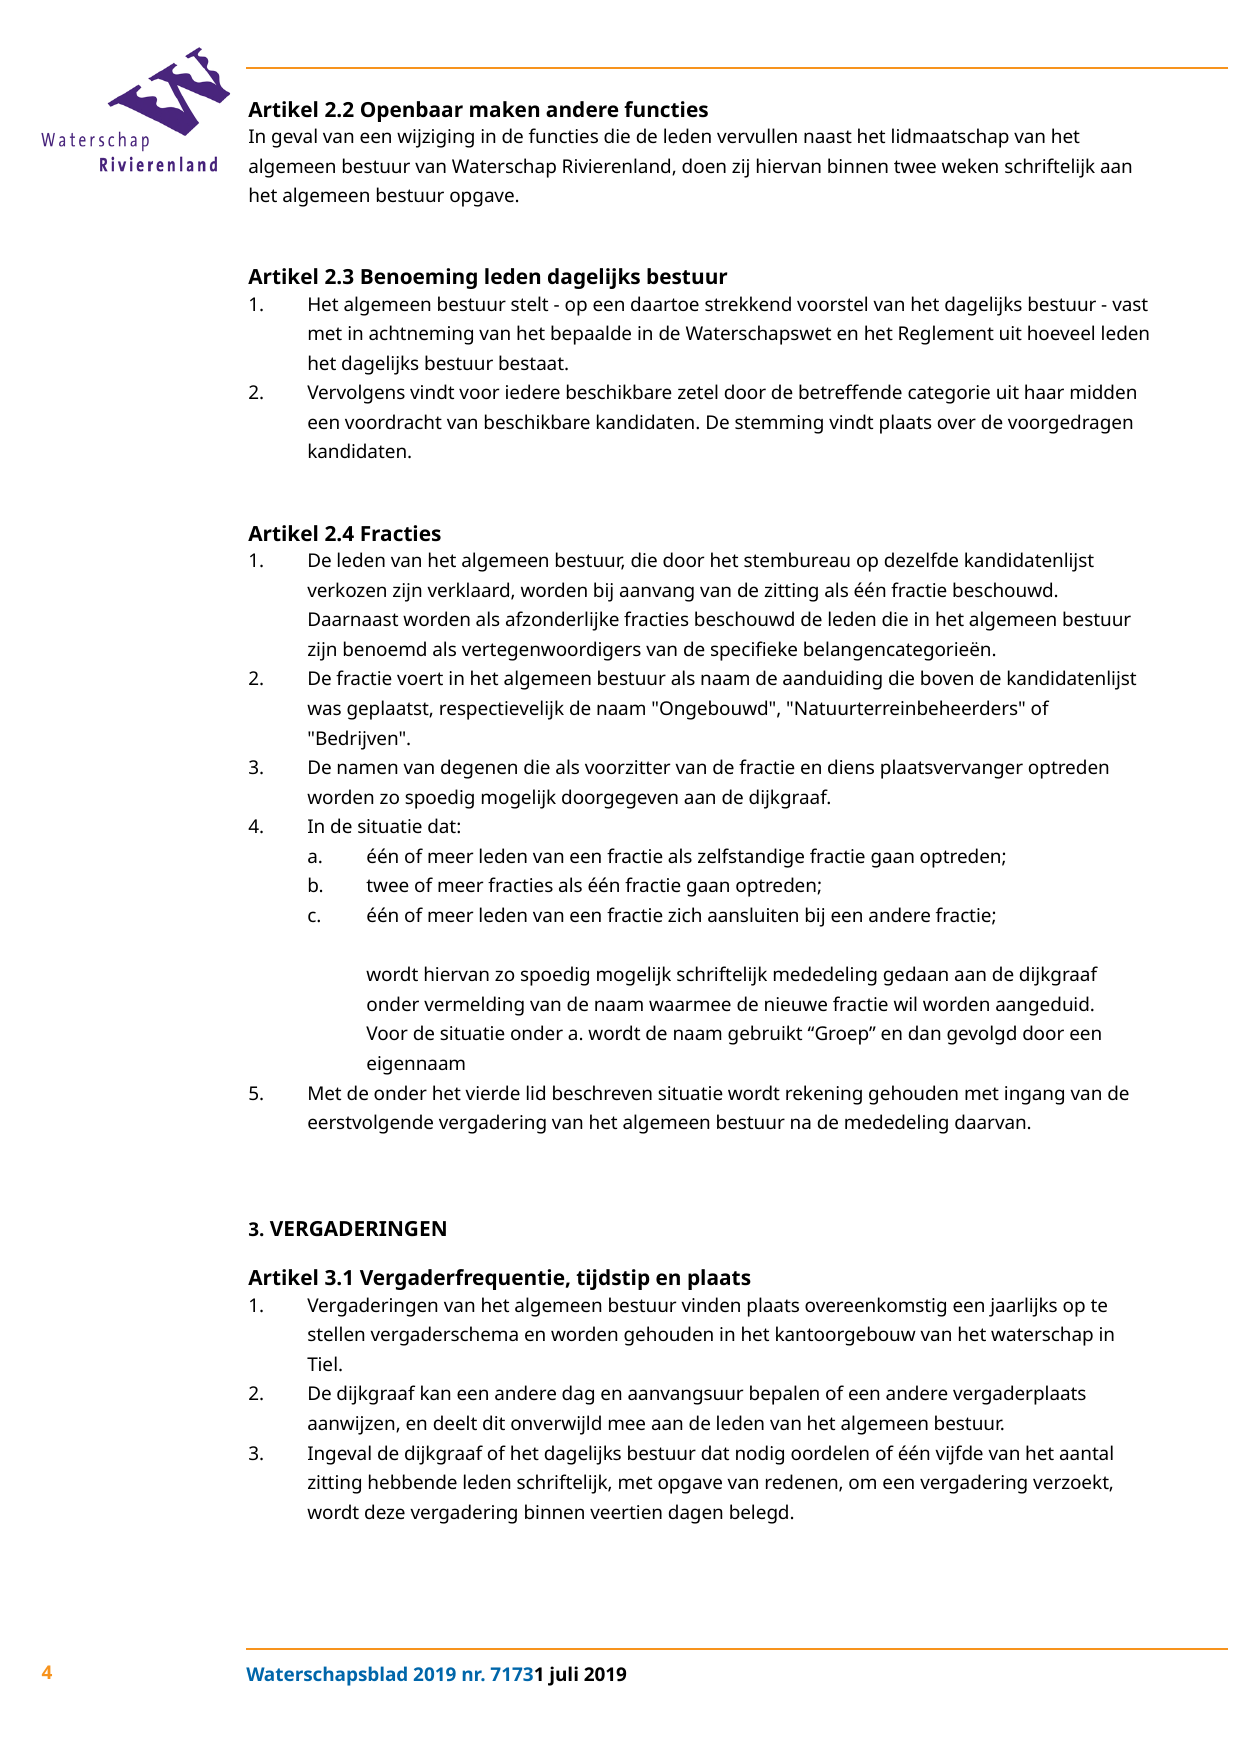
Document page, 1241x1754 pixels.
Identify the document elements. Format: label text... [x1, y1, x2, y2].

list De leden van het algemeen bestuur, die door het stembureau op dezelfde kandidatenlijst verkozen zijn verklaard, worden bij aanvang van de zitting als één fractie beschouwd. Daarnaast worden als afzonderlijke fracties beschouwd de leden die in het algemeen bestuur zijn benoemd als vertegenwoordigers van de specifieke belangencategorieën. [248, 547, 1152, 662]
list Het algemeen bestuur stelt - op een daartoe strekkend voorstel van het dagelijks bestuur - vast met in achtneming van het bepaalde in de Waterschapswet en het Reglement uit hoeveel leden het dagelijks bestuur bestaat. [248, 291, 1152, 376]
list De fractie voert in het algemeen bestuur als naam de aanduiding die boven de kandidatenlijst was geplaatst, respectievelijk de naam "Ongebouwd", "Natuurterreinbeheerders" of "Bedrijven". [248, 666, 1152, 750]
list Met de onder het vierde lid beschreven situatie wordt rekening gehouden met ingang van de eerstvolgende vergadering van het algemeen bestuur na de mededeling daarvan. [248, 1080, 1152, 1135]
list wordt hiervan zo spoedig mogelijk schriftelijk mededeling gedaan aan de dijkgraaf onder vermelding van de naam waarmee de nieuwe fractie wil worden aangeduid. [307, 961, 1152, 1017]
list De namen van degenen die als voorzitter van de fractie en diens plaatsvervanger optreden worden zo spoedig mogelijk doorgegeven aan de dijkgraaf. [248, 754, 1152, 809]
list Ingeval de dijkgraaf of het dagelijks bestuur dat nodig oordelen of één vijfde van het aantal zitting hebbende leden schriftelijk, met opgave van redenen, om een vergadering verzoekt, wordt deze vergadering binnen veertien dagen belegd. [248, 1440, 1152, 1524]
picture [41, 47, 231, 172]
text Artikel 2.3 Benoeming leden dagelijks bestuur [248, 262, 1152, 291]
list Vervolgens vindt voor iedere beschikbare zetel door de betreffende categorie uit haar midden een voordracht van beschikbare kandidaten. De stemming vindt plaats over de voorgedragen kandidaten. [248, 379, 1152, 464]
list één of meer leden van een fractie als zelfstandige fractie gaan optreden; [307, 843, 1152, 869]
text Artikel 2.4 Fracties [248, 519, 1152, 547]
list Voor de situatie onder a. wordt de naam gebruikt “Groep” en dan gevolgd door een eigennaam [307, 1021, 1152, 1076]
list De dijkgraaf kan een andere dag en aanvangsuur bepalen of een andere vergaderplaats aanwijzen, en deelt dit onverwijld mee aan de leden van het algemeen bestuur. [248, 1381, 1152, 1436]
text Artikel 2.2 Openbaar maken andere functies [248, 95, 1152, 123]
text 3. VERGADERINGEN [248, 1214, 1152, 1242]
list twee of meer fracties als één fractie gaan optreden; [307, 873, 1152, 898]
text In geval van een wijziging in de functies die de leden vervullen naast het lidmaatschap van het algemeen bestuur van Waterschap Rivierenland, doen zij hiervan binnen twee weken schriftelijk aan het algemeen bestuur opgave. [248, 123, 1152, 208]
list één of meer leden van een fractie zich aansluiten bij een andere fractie; [307, 902, 1152, 928]
list Vergaderingen van het algemeen bestuur vinden plaats overeenkomstig een jaarlijks op te stellen vergaderschema en worden gehouden in het kantoorgebouw van het waterschap in Tiel. [248, 1292, 1152, 1377]
text Artikel 3.1 Vergaderfrequentie, tijdstip en plaats [248, 1263, 1152, 1292]
list In de situatie dat: [248, 813, 1152, 839]
